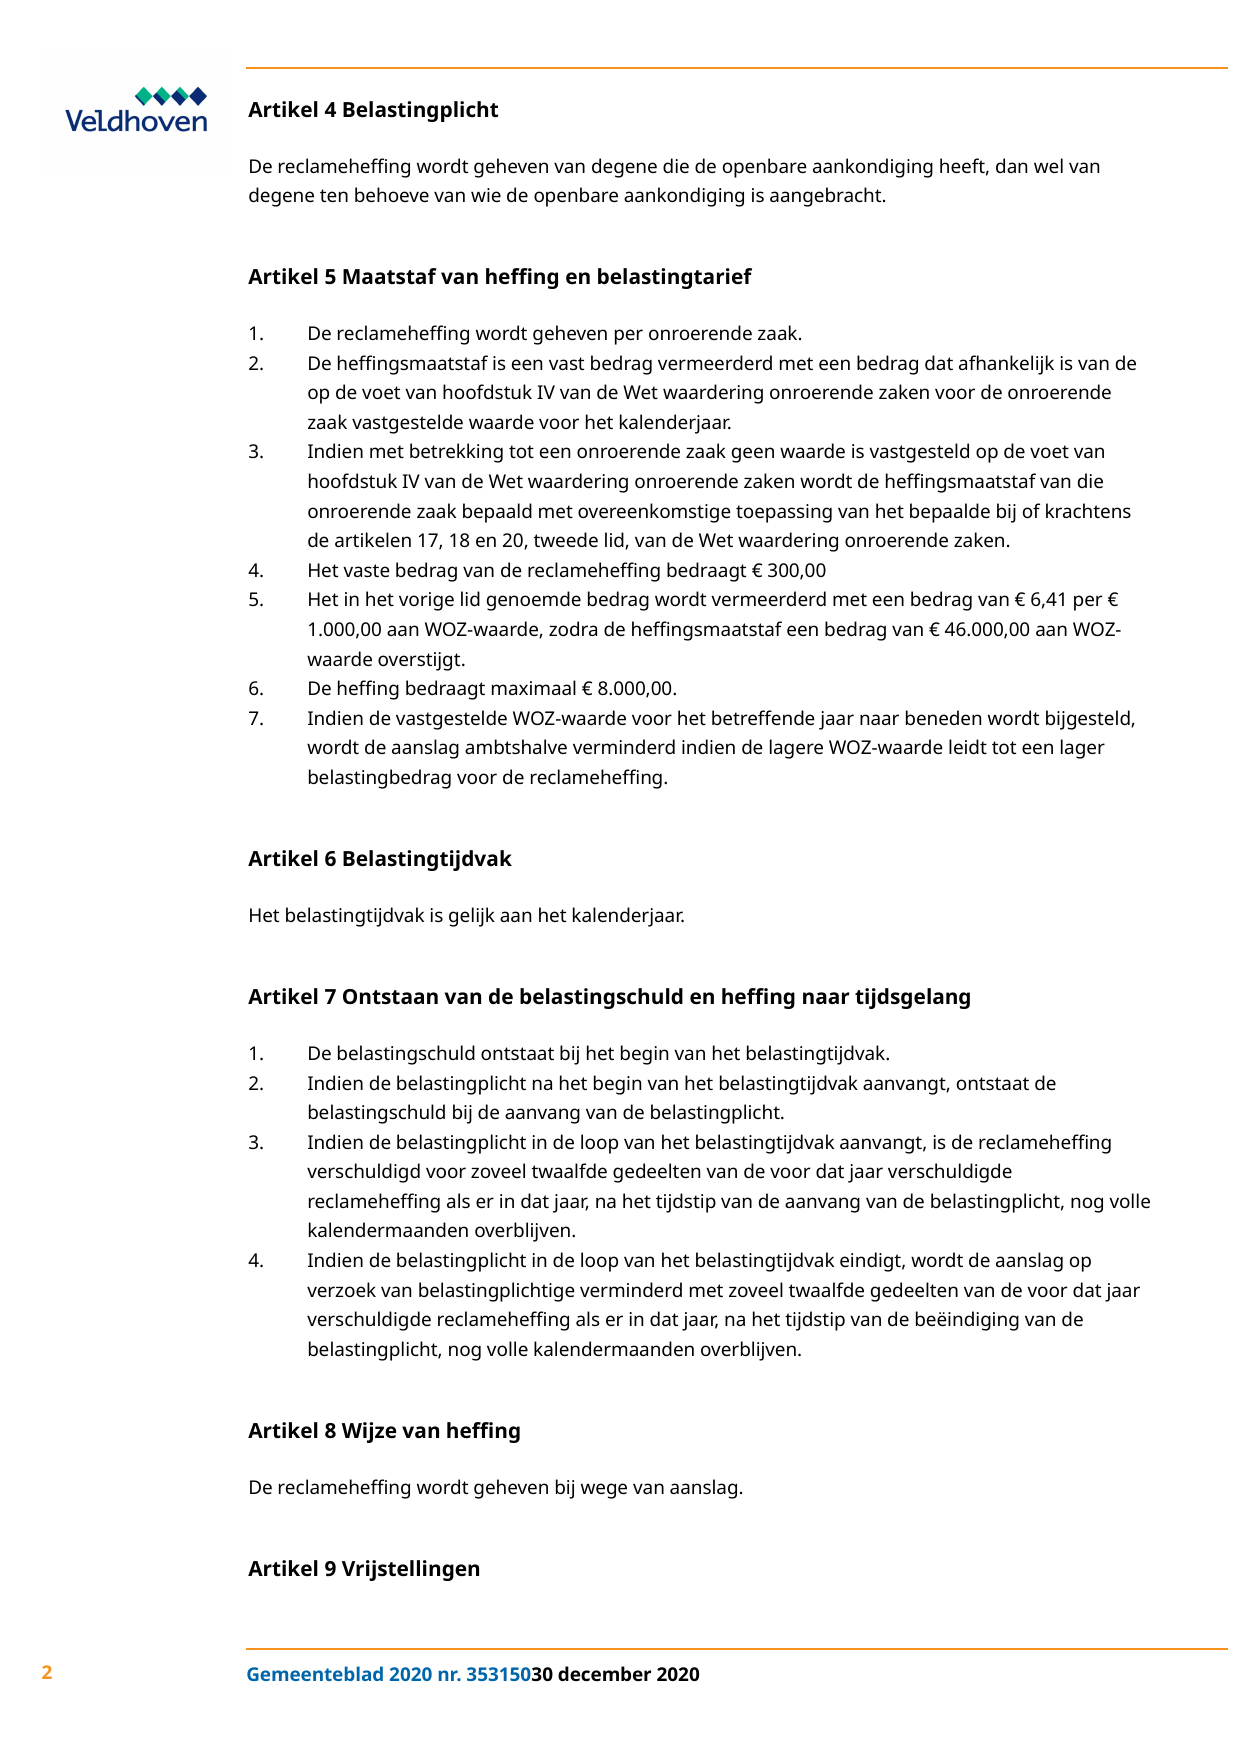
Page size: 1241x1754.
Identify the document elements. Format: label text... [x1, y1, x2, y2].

text Artikel 7 Ontstaan van de belastingschuld en heffing naar tijdsgelang [248, 982, 1152, 1011]
text Artikel 5 Maatstaf van heffing en belastingtarief [248, 262, 1152, 291]
text Artikel 9 Vrijstellingen [248, 1554, 1152, 1582]
text Het belastingtijdvak is gelijk aan het kalenderjaar. [248, 902, 1152, 928]
list Het vaste bedrag van de reclameheffing bedraagt € 300,00 [248, 557, 1152, 583]
list Het in het vorige lid genoemde bedrag wordt vermeerderd met een bedrag van € 6,41 per € 1.000,00 aan WOZ-waarde, zodra de heffingsmaatstaf een bedrag van € 46.000,00 aan WOZ-waarde overstijgt. [248, 587, 1152, 672]
text Artikel 6 Belastingtijdvak [248, 844, 1152, 873]
list De heffing bedraagt maximaal € 8.000,00. [248, 675, 1152, 701]
list De belastingschuld ontstaat bij het begin van het belastingtijdvak. [248, 1040, 1152, 1066]
list Indien de vastgestelde WOZ-waarde voor het betreffende jaar naar beneden wordt bijgesteld, wordt de aanslag ambtshalve verminderd indien de lagere WOZ-waarde leidt tot een lager belastingbedrag voor de reclameheffing. [248, 705, 1152, 790]
text De reclameheffing wordt geheven bij wege van aanslag. [248, 1474, 1152, 1500]
list Indien de belastingplicht na het begin van het belastingtijdvak aanvangt, ontstaat de belastingschuld bij de aanvang van de belastingplicht. [248, 1070, 1152, 1125]
text Artikel 8 Wijze van heffing [248, 1416, 1152, 1444]
list De reclameheffing wordt geheven per onroerende zaak. [248, 320, 1152, 346]
list Indien de belastingplicht in de loop van het belastingtijdvak eindigt, wordt de aanslag op verzoek van belastingplichtige verminderd met zoveel twaalfde gedeelten van de voor dat jaar verschuldigde reclameheffing als er in dat jaar, na het tijdstip van de beëindiging van de belastingplicht, nog volle kalendermaanden overblijven. [248, 1247, 1152, 1362]
list Indien met betrekking tot een onroerende zaak geen waarde is vastgesteld op de voet van hoofdstuk IV van de Wet waardering onroerende zaken wordt de heffingsmaatstaf van die onroerende zaak bepaald met overeenkomstige toepassing van het bepaalde bij of krachtens de artikelen 17, 18 en 20, tweede lid, van de Wet waardering onroerende zaken. [248, 439, 1152, 553]
text De reclameheffing wordt geheven van degene die de openbare aankondiging heeft, dan wel van degene ten behoeve van wie de openbare aankondiging is aangebracht. [248, 153, 1152, 208]
list De heffingsmaatstaf is een vast bedrag vermeerderd met een bedrag dat afhankelijk is van de op de voet van hoofdstuk IV van de Wet waardering onroerende zaken voor de onroerende zaak vastgestelde waarde voor het kalenderjaar. [248, 350, 1152, 435]
list Indien de belastingplicht in de loop van het belastingtijdvak aanvangt, is de reclameheffing verschuldigd voor zoveel twaalfde gedeelten van de voor dat jaar verschuldigde reclameheffing als er in dat jaar, na het tijdstip van de aanvang van de belastingplicht, nog volle kalendermaanden overblijven. [248, 1129, 1152, 1243]
text Artikel 4 Belastingplicht [248, 95, 1152, 123]
picture [41, 47, 231, 172]
